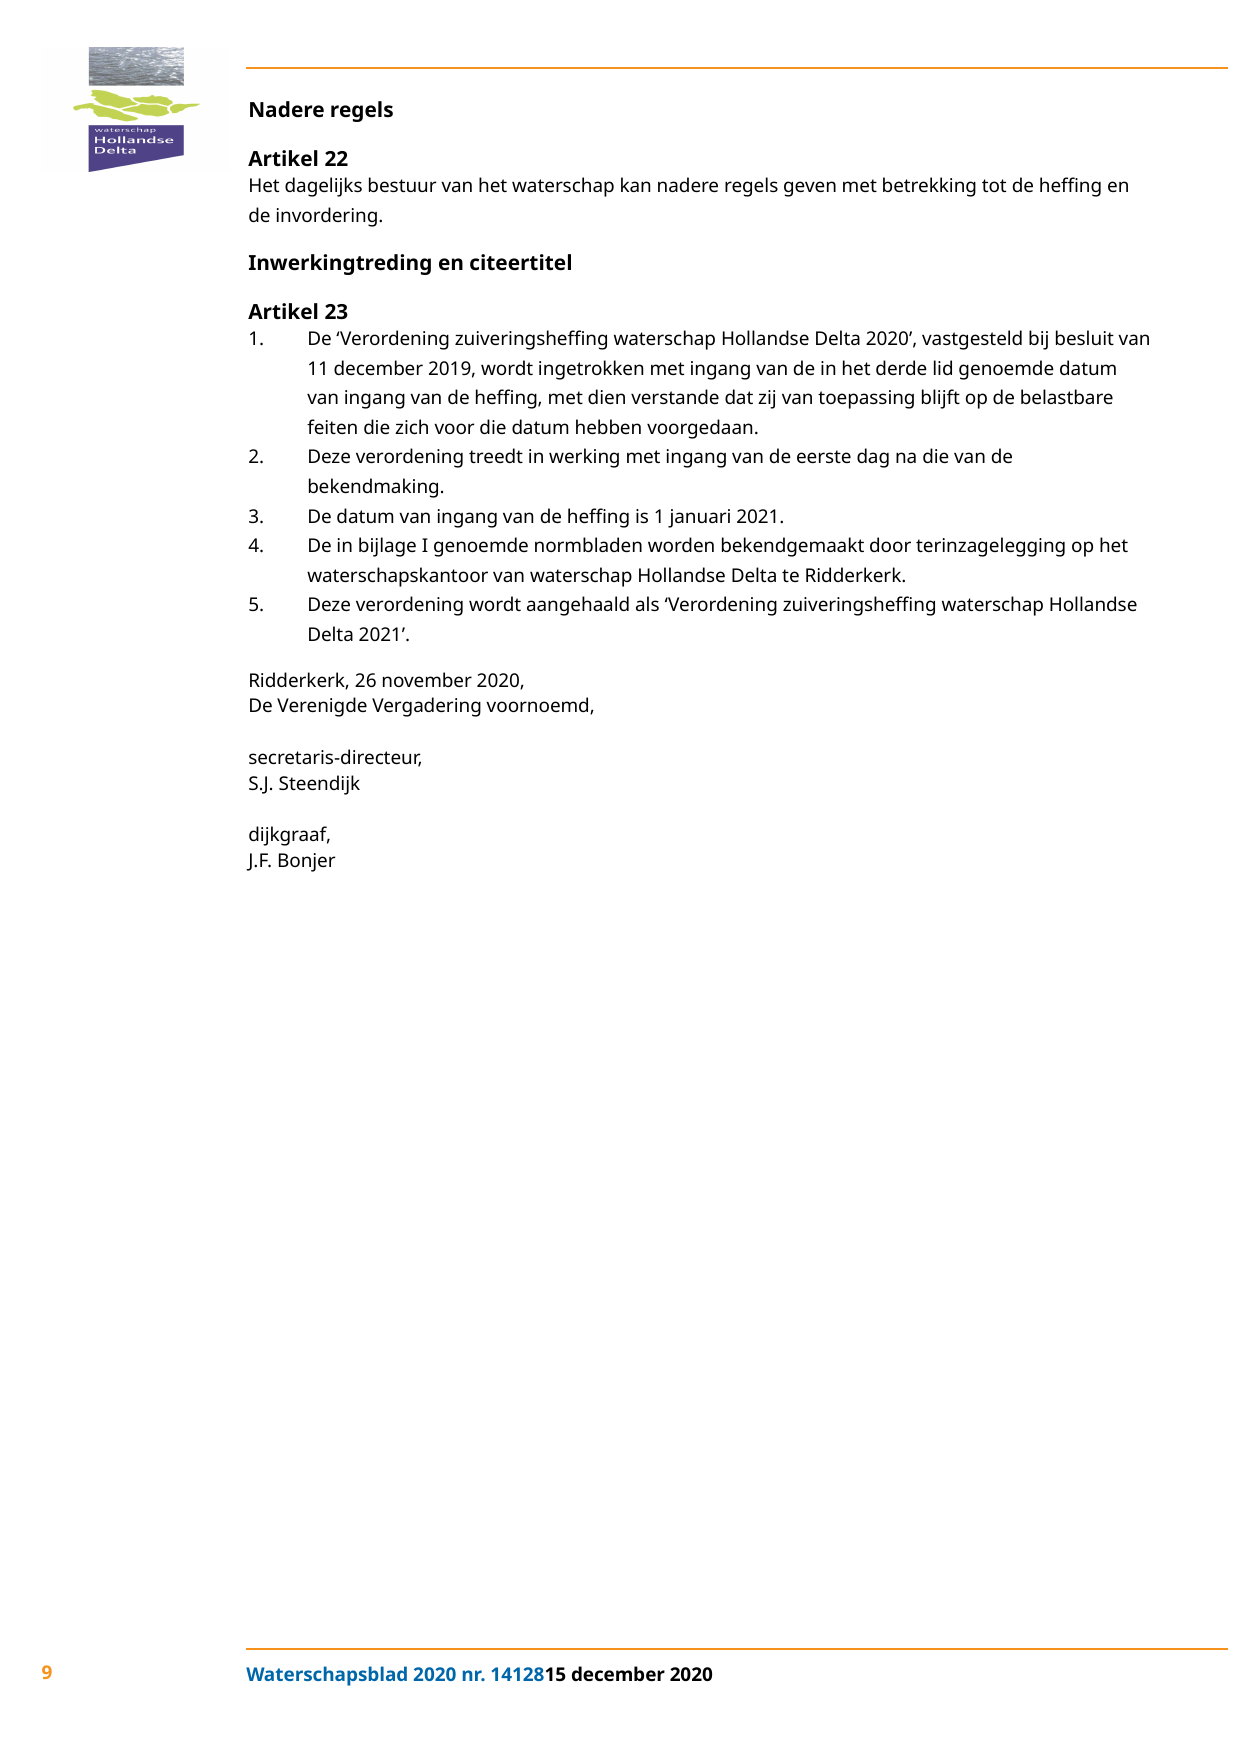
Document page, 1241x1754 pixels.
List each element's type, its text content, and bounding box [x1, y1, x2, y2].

text Het dagelijks bestuur van het waterschap kan nadere regels geven met betrekking tot de heffing en de invordering. [248, 172, 1152, 228]
text dijkgraaf, [248, 821, 1152, 847]
text J.F. Bonjer [248, 847, 1152, 873]
picture [41, 47, 231, 172]
list De datum van ingang van de heffing is 1 januari 2021. [248, 503, 1152, 529]
text secretaris-directeur, [248, 744, 1152, 770]
text Artikel 23 [248, 297, 1152, 325]
text Nadere regels [248, 95, 1152, 123]
list Deze verordening treedt in werking met ingang van de eerste dag na die van de bekendmaking. [248, 444, 1152, 499]
text Ridderkerk, 26 november 2020, [248, 667, 1152, 693]
text Artikel 22 [248, 144, 1152, 172]
list De ‘Verordening zuiveringsheffing waterschap Hollandse Delta 2020’, vastgesteld bij besluit van 11 december 2019, wordt ingetrokken met ingang van de in het derde lid genoemde datum van ingang van de heffing, met dien verstande dat zij van toepassing blijft op de belastbare feiten die zich voor die datum hebben voorgedaan. [248, 325, 1152, 440]
text De Verenigde Vergadering voornoemd, [248, 693, 1152, 718]
list Deze verordening wordt aangehaald als ‘Verordening zuiveringsheffing waterschap Hollandse Delta 2021’. [248, 592, 1152, 647]
text Inwerkingtreding en citeertitel [248, 248, 1152, 276]
text S.J. Steendijk [248, 770, 1152, 796]
list De in bijlage I genoemde normbladen worden bekendgemaakt door terinzagelegging op het waterschapskantoor van waterschap Hollandse Delta te Ridderkerk. [248, 532, 1152, 588]
